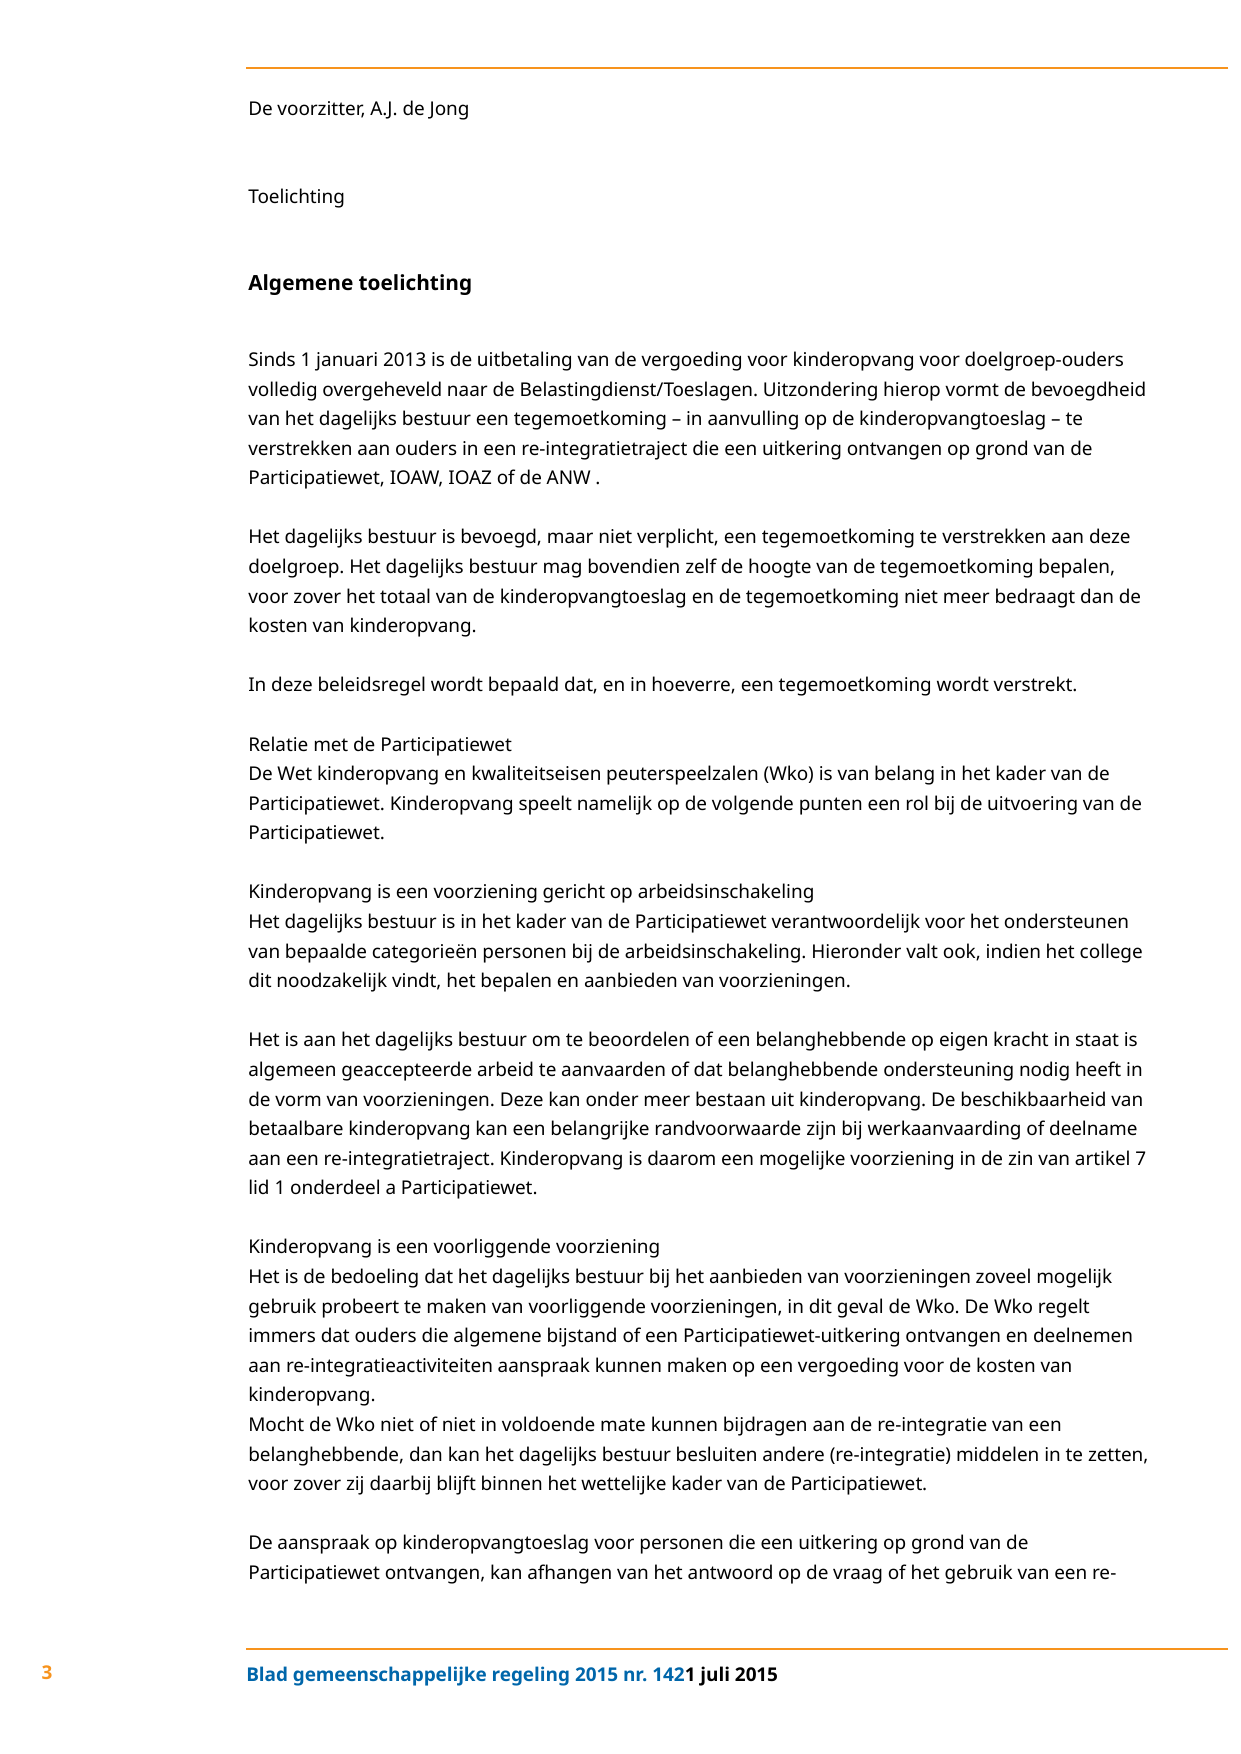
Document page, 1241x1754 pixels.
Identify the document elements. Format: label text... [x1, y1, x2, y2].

text Kinderopvang is een voorziening gericht op arbeidsinschakeling [248, 879, 1152, 904]
text Het is de bedoeling dat het dagelijks bestuur bij het aanbieden van voorzieningen zoveel mogelijk gebruik probeert te maken van voorliggende voorzieningen, in dit geval de Wko. De Wko regelt immers dat ouders die algemene bijstand of een Participatiewet-uitkering ontvangen en deelnemen aan re-integratieactiviteiten aanspraak kunnen maken op een vergoeding voor de kosten van kinderopvang. [248, 1263, 1152, 1407]
text Het dagelijks bestuur is bevoegd, maar niet verplicht, een tegemoetkoming te verstrekken aan deze doelgroep. Het dagelijks bestuur mag bovendien zelf de hoogte van de tegemoetkoming bepalen, voor zover het totaal van de kinderopvangtoeslag en de tegemoetkoming niet meer bedraagt dan de kosten van kinderopvang. [248, 524, 1152, 638]
text De voorzitter, A.J. de Jong [248, 95, 1152, 121]
text Mocht de Wko niet of niet in voldoende mate kunnen bijdragen aan de re-integratie van een belanghebbende, dan kan het dagelijks bestuur besluiten andere (re-integratie) middelen in te zetten, voor zover zij daarbij blijft binnen het wettelijke kader van de Participatiewet. [248, 1411, 1152, 1496]
text Relatie met de Participatiewet [248, 731, 1152, 756]
text De aanspraak op kinderopvangtoeslag voor personen die een uitkering op grond van de Participatiewet ontvangen, kan afhangen van het antwoord op de vraag of het gebruik van een re- [248, 1529, 1152, 1585]
text Het dagelijks bestuur is in het kader van de Participatiewet verantwoordelijk voor het ondersteunen van bepaalde categorieën personen bij de arbeidsinschakeling. Hieronder valt ook, indien het college dit noodzakelijk vindt, het bepalen en aanbieden van voorzieningen. [248, 908, 1152, 993]
text In deze beleidsregel wordt bepaald dat, en in hoeverre, een tegemoetkoming wordt verstrekt. [248, 672, 1152, 697]
text Kinderopvang is een voorliggende voorziening [248, 1234, 1152, 1259]
text Toelichting [248, 183, 1152, 209]
text Het is aan het dagelijks bestuur om te beoordelen of een belanghebbende op eigen kracht in staat is algemeen geaccepteerde arbeid te aanvaarden of dat belanghebbende ondersteuning nodig heeft in de vorm van voorzieningen. Deze kan onder meer bestaan uit kinderopvang. De beschikbaarheid van betaalbare kinderopvang kan een belangrijke randvoorwaarde zijn bij werkaanvaarding of deelname aan een re-integratietraject. Kinderopvang is daarom een mogelijke voorziening in de zin van artikel 7 lid 1 onderdeel a Participatiewet. [248, 1027, 1152, 1200]
picture [41, 47, 231, 172]
text De Wet kinderopvang en kwaliteitseisen peuterspeelzalen (Wko) is van belang in het kader van de Participatiewet. Kinderopvang speelt namelijk op de volgende punten een rol bij de uitvoering van de Participatiewet. [248, 760, 1152, 845]
text Sinds 1 januari 2013 is de uitbetaling van de vergoeding voor kinderopvang voor doelgroep-ouders volledig overgeheveld naar de Belastingdienst/Toeslagen. Uitzondering hierop vormt de bevoegdheid van het dagelijks bestuur een tegemoetkoming – in aanvulling op de kinderopvangtoeslag – te verstrekken aan ouders in een re-integratietraject die een uitkering ontvangen op grond van de Participatiewet, IOAW, IOAZ of de ANW . [248, 346, 1152, 490]
text Algemene toelichting [248, 268, 1152, 297]
